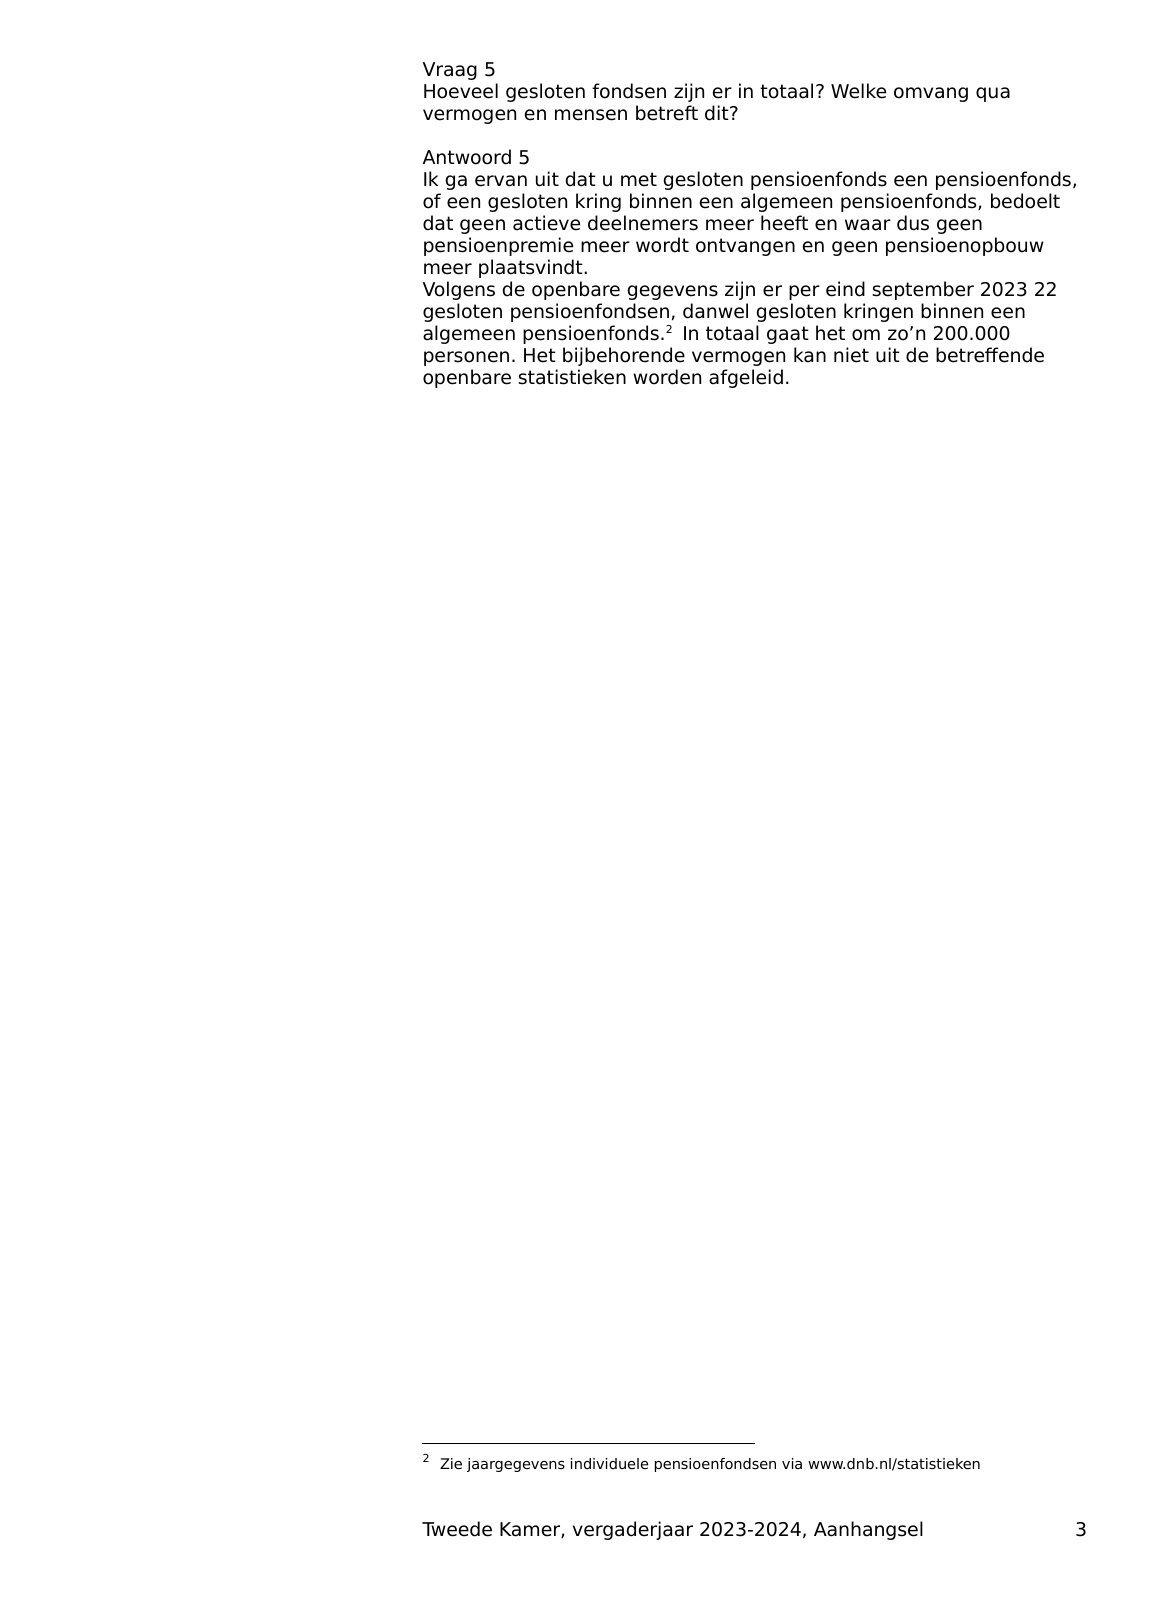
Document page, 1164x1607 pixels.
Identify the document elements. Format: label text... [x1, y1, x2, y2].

text Ik ga ervan uit dat u met gesloten pensioenfonds een pensioenfonds, of een gesloten kring binnen een algemeen pensioenfonds, bedoelt dat geen actieve deelnemers meer heeft en waar dus geen pensioenpremie meer wordt ontvangen en geen pensioenopbouw meer plaatsvindt. [422, 169, 1087, 279]
text Antwoord 5 [422, 147, 1087, 169]
text Volgens de openbare gegevens zijn er per eind september 2023 22 gesloten pensioenfondsen, danwel gesloten kringen binnen een algemeen pensioenfonds. In totaal gaat het om zo’n 200.000 personen. Het bijbehorende vermogen kan niet uit de betreffende openbare statistieken worden afgeleid. [422, 279, 1087, 389]
text Zie jaargegevens individuele pensioenfondsen via www.dnb.nl/statistieken [422, 1452, 1087, 1474]
text Vraag 5 [422, 59, 1087, 81]
text Hoeveel gesloten fondsen zijn er in totaal? Welke omvang qua vermogen en mensen betreft dit? [422, 81, 1087, 125]
